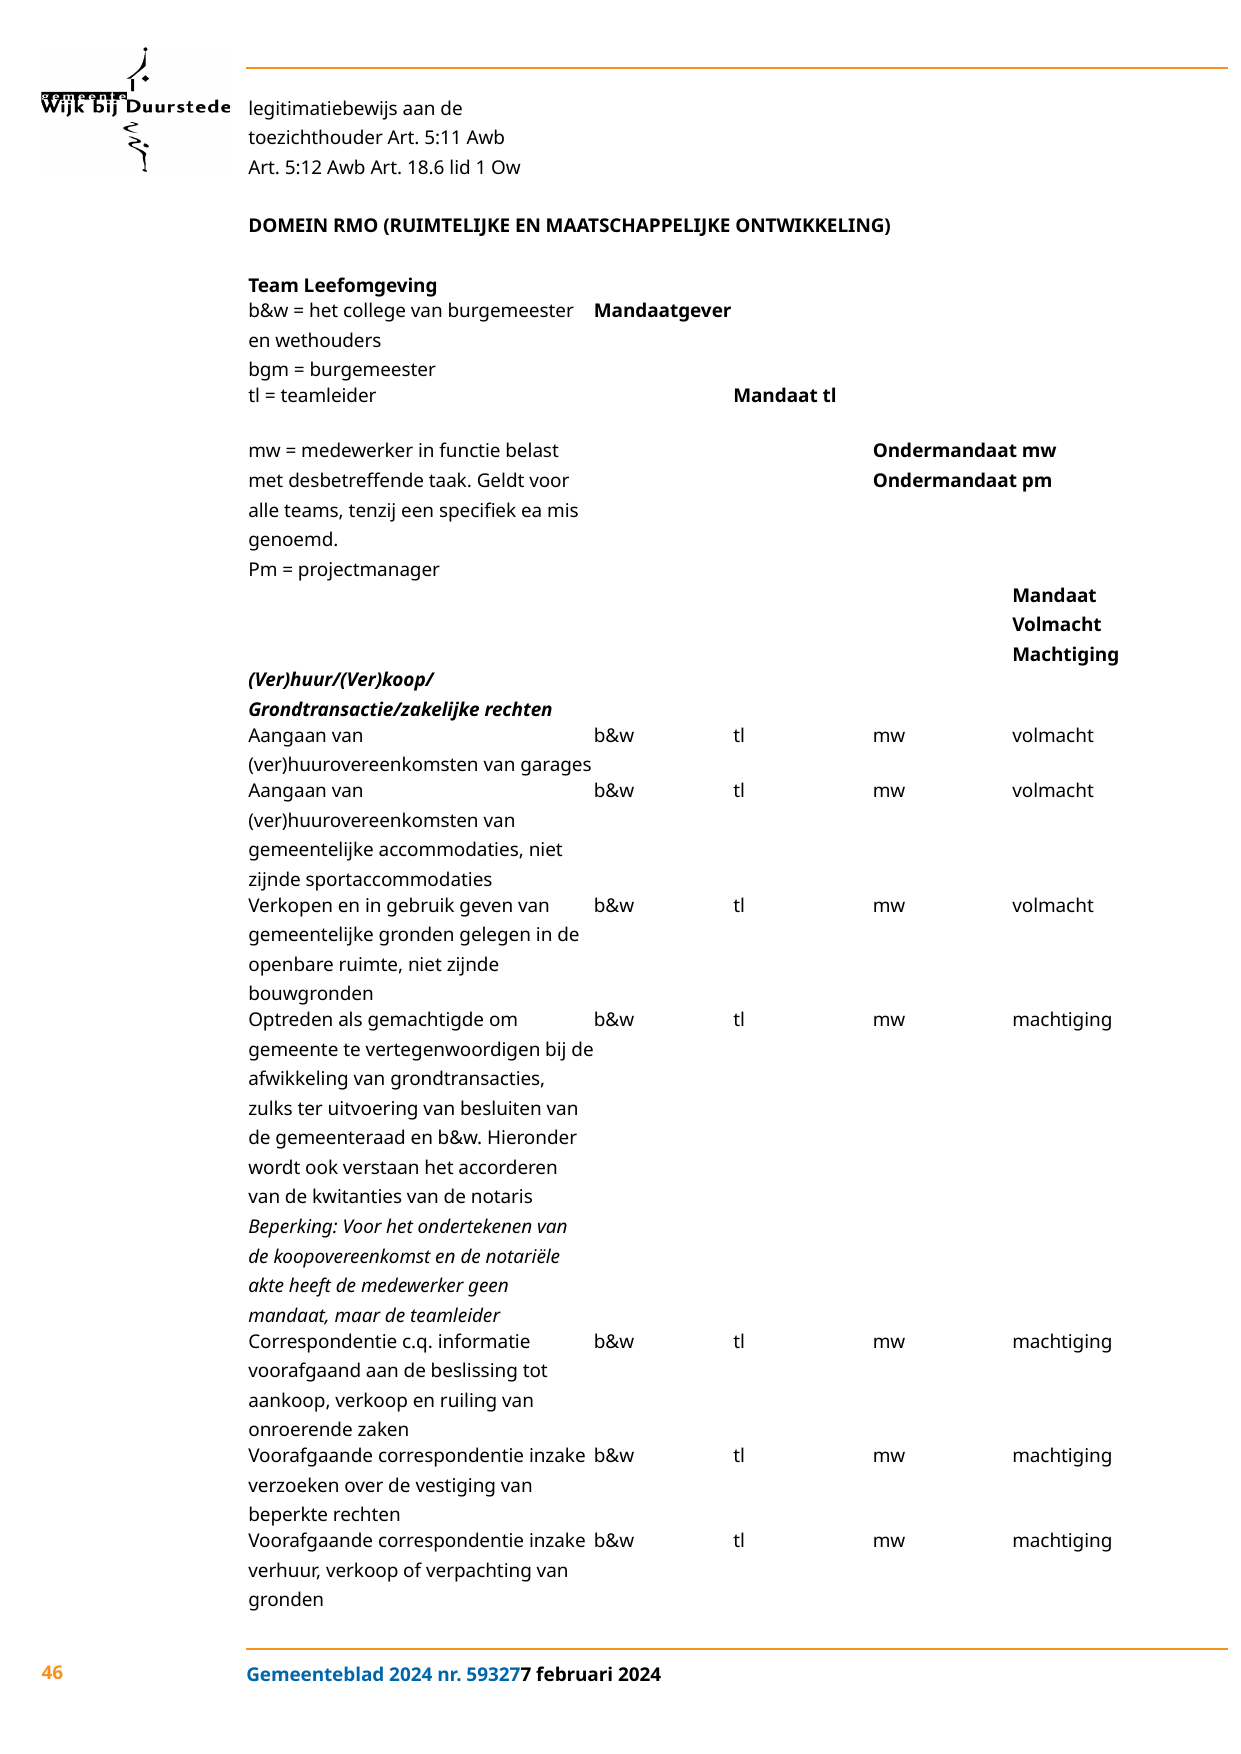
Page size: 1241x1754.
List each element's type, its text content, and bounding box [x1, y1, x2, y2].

table_cell (Ver)huur/(Ver)koop/Grondtransactie/zakelijke rechten [248, 667, 594, 722]
table_cell mw [873, 1328, 1012, 1442]
table_cell b&w [594, 1328, 733, 1442]
table_cell tl [733, 892, 873, 1006]
table_cell Correspondentie c.q. informatie voorafgaand aan de beslissing tot aankoop, verkoop en ruiling van onroerende zaken [248, 1328, 594, 1442]
table_cell tl [733, 1328, 873, 1442]
picture [41, 47, 231, 172]
table_cell tl [733, 1527, 873, 1612]
table_cell b&w [594, 1527, 733, 1612]
table_cell tl [733, 1442, 873, 1527]
table_header Team Leefomgeving [248, 272, 594, 297]
table_cell legitimatiebewijs aan de toezichthouder Art. 5:11 Awb Art. 5:12 Awb Art. 18.6 lid 1 Ow [248, 95, 547, 180]
table_cell machtiging [1012, 1006, 1152, 1328]
table_cell mw [873, 722, 1012, 777]
table_cell [733, 438, 873, 582]
table_cell tl = teamleider [248, 383, 594, 438]
table_cell [248, 582, 594, 667]
table_cell volmacht [1012, 722, 1152, 777]
table_cell [594, 383, 733, 438]
table_cell b&w [594, 777, 733, 892]
table_cell Mandaatgever [594, 298, 1152, 382]
table_cell volmacht [1012, 777, 1152, 892]
table_cell [548, 95, 668, 180]
table_cell b&w [594, 1442, 733, 1527]
table_cell [733, 667, 873, 722]
table_cell Mandaat Volmacht Machtiging [1012, 582, 1152, 667]
table_cell Aangaan van (ver)huurovereenkomsten van gemeentelijke accommodaties, niet zijnde sportaccommodaties [248, 777, 594, 892]
table_cell [594, 667, 733, 722]
table_cell [594, 582, 733, 667]
table_cell machtiging [1012, 1527, 1152, 1612]
table_cell volmacht [1012, 892, 1152, 1006]
table_cell tl [733, 722, 873, 777]
table_cell Voorafgaande correspondentie inzake verzoeken over de vestiging van beperkte rechten [248, 1442, 594, 1527]
table_cell [733, 582, 873, 667]
table_cell [873, 582, 1012, 667]
table_cell b&w [594, 892, 733, 1006]
text DOMEIN RMO (RUIMTELIJKE EN MAATSCHAPPELIJKE ONTWIKKELING) [248, 212, 1152, 238]
table_cell Aangaan van (ver)huurovereenkomsten van garages [248, 722, 594, 777]
table_cell mw [873, 777, 1012, 892]
table_cell mw [873, 892, 1012, 1006]
table_cell [668, 95, 789, 180]
table_cell mw [873, 1006, 1012, 1328]
table_cell Optreden als gemachtigde om gemeente te vertegenwoordigen bij de afwikkeling van grondtransacties, zulks ter uitvoering van besluiten van de gemeenteraad en b&w. Hieronder wordt ook verstaan het accorderen van de kwitanties van de notaris Beperking: Voor het ondertekenen van de koopovereenkomst en de notariële akte heeft de medewerker geen mandaat, maar de teamleider [248, 1006, 594, 1328]
table_cell Verkopen en in gebruik geven van gemeentelijke gronden gelegen in de openbare ruimte, niet zijnde bouwgronden [248, 892, 594, 1006]
table_cell tl [733, 1006, 873, 1328]
table_cell Ondermandaat mw Ondermandaat pm [873, 438, 1152, 582]
table_cell b&w [594, 1006, 733, 1328]
table_cell [1012, 667, 1152, 722]
table_cell machtiging [1012, 1442, 1152, 1527]
table_cell [594, 438, 733, 582]
table_cell b&w [594, 722, 733, 777]
table_cell mw [873, 1442, 1012, 1527]
table_cell Voorafgaande correspondentie inzake verhuur, verkoop of verpachting van gronden [248, 1527, 594, 1612]
table_cell mw [873, 1527, 1012, 1612]
table_cell [789, 95, 910, 180]
table_cell machtiging [1012, 1328, 1152, 1442]
table_cell [873, 667, 1012, 722]
table_cell b&w = het college van burgemeester en wethouders bgm = burgemeester [248, 298, 594, 382]
table_cell [910, 95, 1152, 180]
table_header [594, 272, 1152, 297]
table_cell tl [733, 777, 873, 892]
table_cell Mandaat tl [733, 383, 1152, 438]
table_cell mw = medewerker in functie belast met desbetreffende taak. Geldt voor alle teams, tenzij een specifiek ea mis genoemd. Pm = projectmanager [248, 438, 594, 582]
